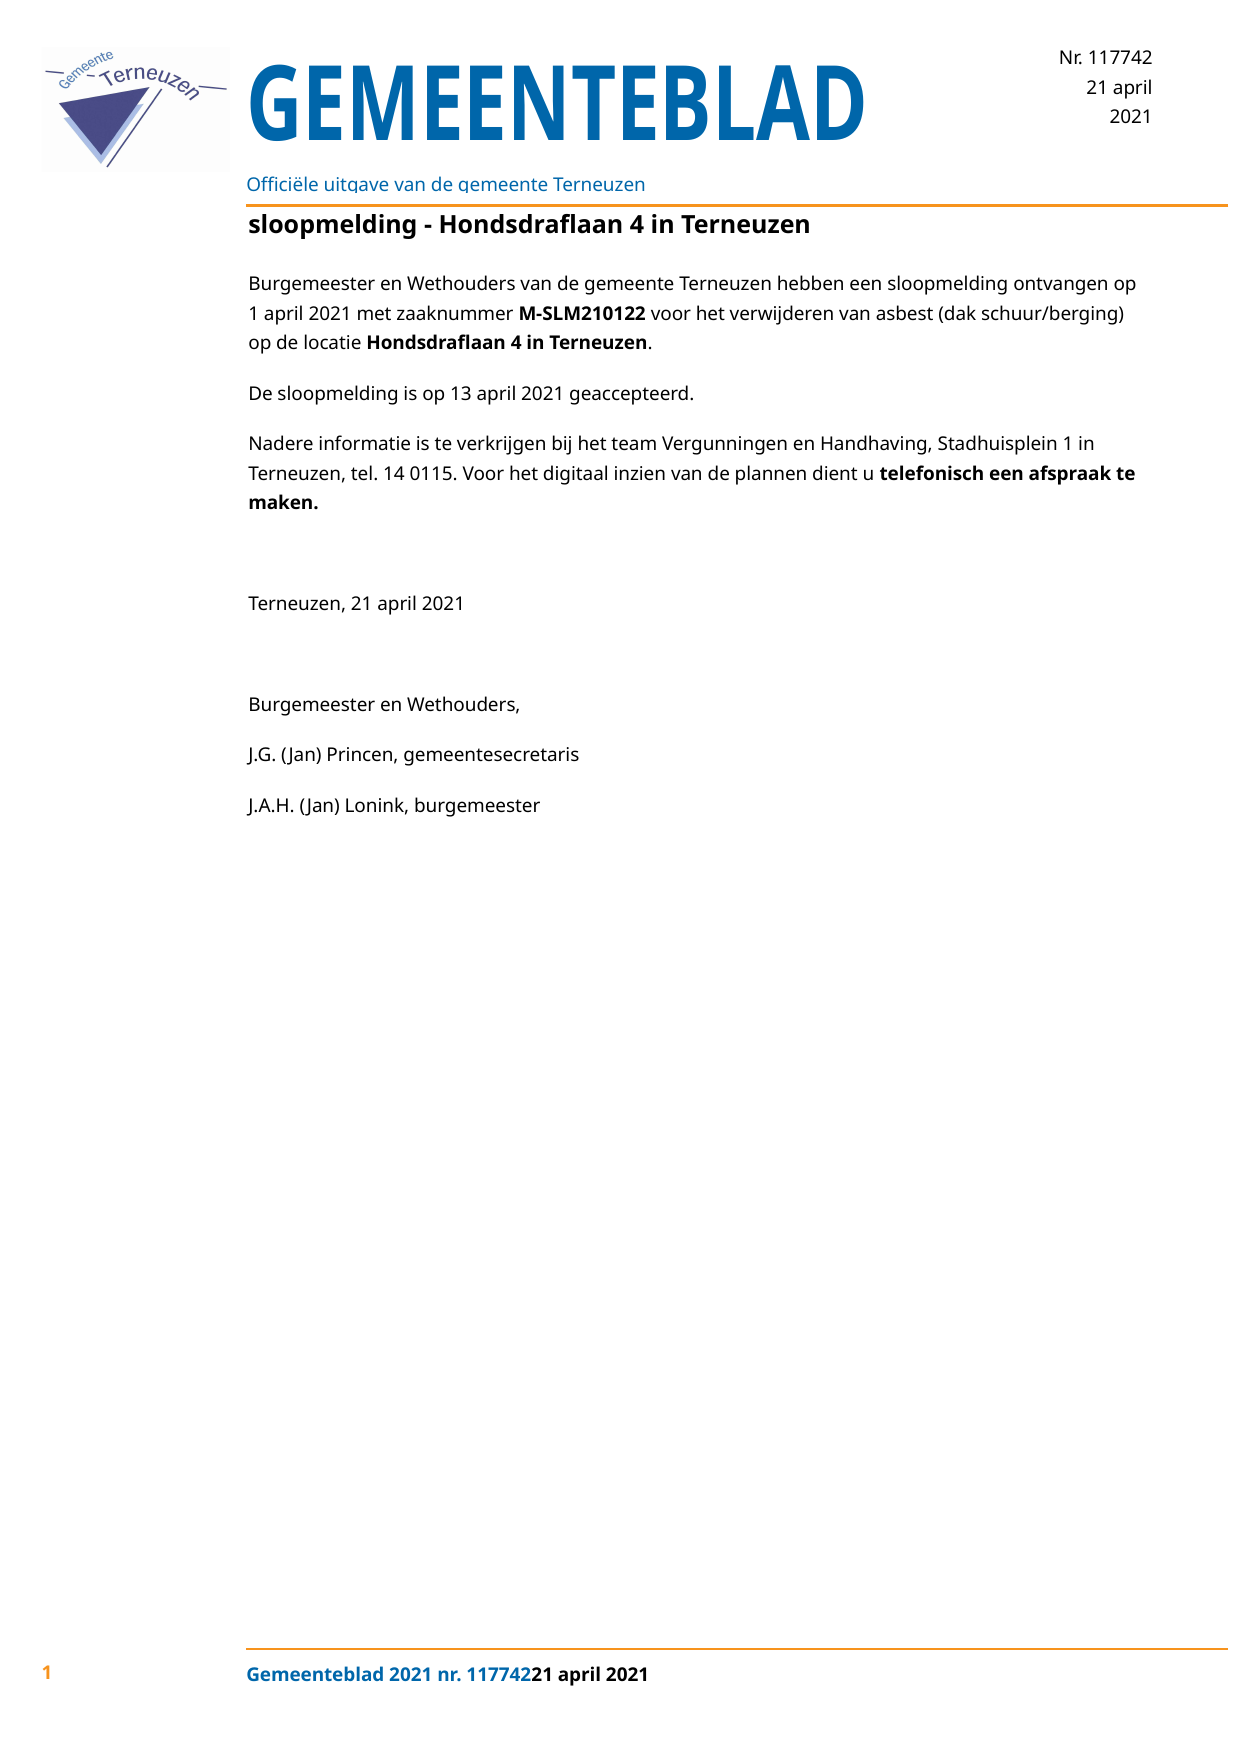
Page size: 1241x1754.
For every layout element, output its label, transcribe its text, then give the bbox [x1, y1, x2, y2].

text Nadere informatie is te verkrijgen bij het team Vergunningen en Handhaving, Stadhuisplein 1 in Terneuzen, tel. 14 0115. Voor het digitaal inzien van de plannen dient u telefonisch een afspraak te maken. [248, 430, 1152, 515]
text J.A.H. (Jan) Lonink, burgemeester [248, 792, 1152, 818]
text De sloopmelding is op 13 april 2021 geaccepteerd. [248, 380, 1152, 406]
text Burgemeester en Wethouders, [248, 691, 1152, 717]
text Terneuzen, 21 april 2021 [248, 590, 1152, 616]
text Burgemeester en Wethouders van de gemeente Terneuzen hebben een sloopmelding ontvangen op 1 april 2021 met zaaknummer M-SLM210122 voor het verwijderen van asbest (dak schuur/berging) op de locatie Hondsdraflaan 4 in Terneuzen. [248, 270, 1152, 355]
text J.G. (Jan) Princen, gemeentesecretaris [248, 742, 1152, 767]
text sloopmelding - Hondsdraflaan 4 in Terneuzen [248, 207, 1152, 241]
picture [41, 47, 231, 172]
